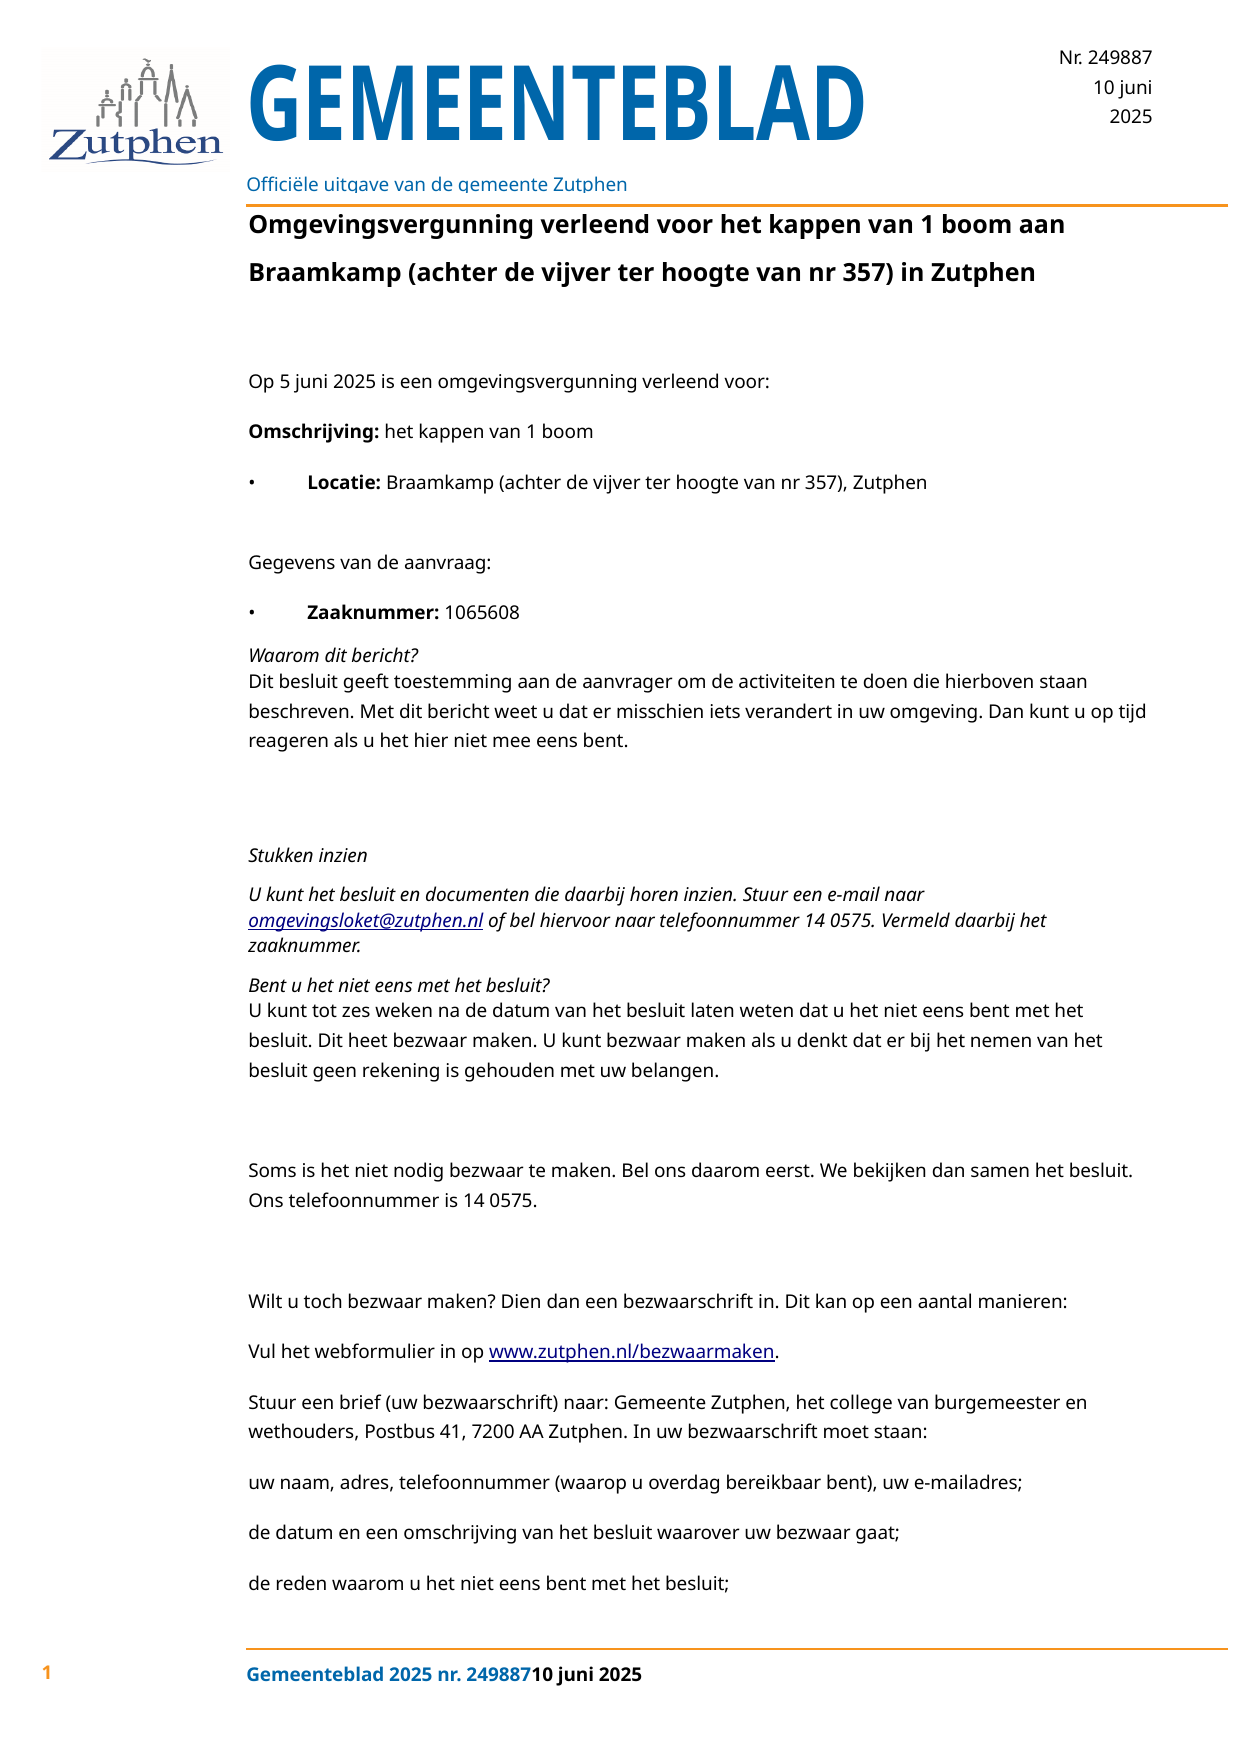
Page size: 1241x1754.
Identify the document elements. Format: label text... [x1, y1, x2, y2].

text Omgevingsvergunning verleend voor het kappen van 1 boom aan Braamkamp (achter de vijver ter hoogte van nr 357) in Zutphen [248, 207, 1152, 288]
text Wilt u toch bezwaar maken? Dien dan een bezwaarschrift in. Dit kan op een aantal manieren: [248, 1288, 1152, 1314]
text Vul het webformulier in op www.zutphen.nl/bezwaarmaken. [248, 1338, 1152, 1364]
text Stukken inzien [248, 842, 1152, 868]
list Locatie: Braamkamp (achter de vijver ter hoogte van nr 357), Zutphen [248, 469, 1152, 495]
picture [41, 47, 231, 172]
text Waarom dit bericht? [248, 643, 1152, 668]
text de reden waarom u het niet eens bent met het besluit; [248, 1570, 1152, 1596]
text uw naam, adres, telefoonnummer (waarop u overdag bereikbaar bent), uw e-mailadres; [248, 1469, 1152, 1495]
list Zaaknummer: 1065608 [248, 599, 1152, 625]
text Gegevens van de aanvraag: [248, 549, 1152, 575]
text U kunt tot zes weken na de datum van het besluit laten weten dat u het niet eens bent met het besluit. Dit heet bezwaar maken. U kunt bezwaar maken als u denkt dat er bij het nemen van het besluit geen rekening is gehouden met uw belangen. [248, 998, 1152, 1083]
text Bent u het niet eens met het besluit? [248, 972, 1152, 998]
text U kunt het besluit en documenten die daarbij horen inzien. Stuur een e-mail naar omgevingsloket@zutphen.nl of bel hiervoor naar telefoonnummer 14 0575. Vermeld daarbij het zaaknummer. [248, 881, 1152, 958]
text Omschrijving: het kappen van 1 boom [248, 419, 1152, 444]
text de datum en een omschrijving van het besluit waarover uw bezwaar gaat; [248, 1519, 1152, 1545]
text Dit besluit geeft toestemming aan de aanvrager om de activiteiten te doen die hierboven staan beschreven. Met dit bericht weet u dat er misschien iets verandert in uw omgeving. Dan kunt u op tijd reageren als u het hier niet mee eens bent. [248, 668, 1152, 753]
text Stuur een brief (uw bezwaarschrift) naar: Gemeente Zutphen, het college van burgemeester en wethouders, Postbus 41, 7200 AA Zutphen. In uw bezwaarschrift moet staan: [248, 1389, 1152, 1444]
text Op 5 juni 2025 is een omgevingsvergunning verleend voor: [248, 368, 1152, 394]
text Soms is het niet nodig bezwaar te maken. Bel ons daarom eerst. We bekijken dan samen het besluit. Ons telefoonnummer is 14 0575. [248, 1158, 1152, 1213]
